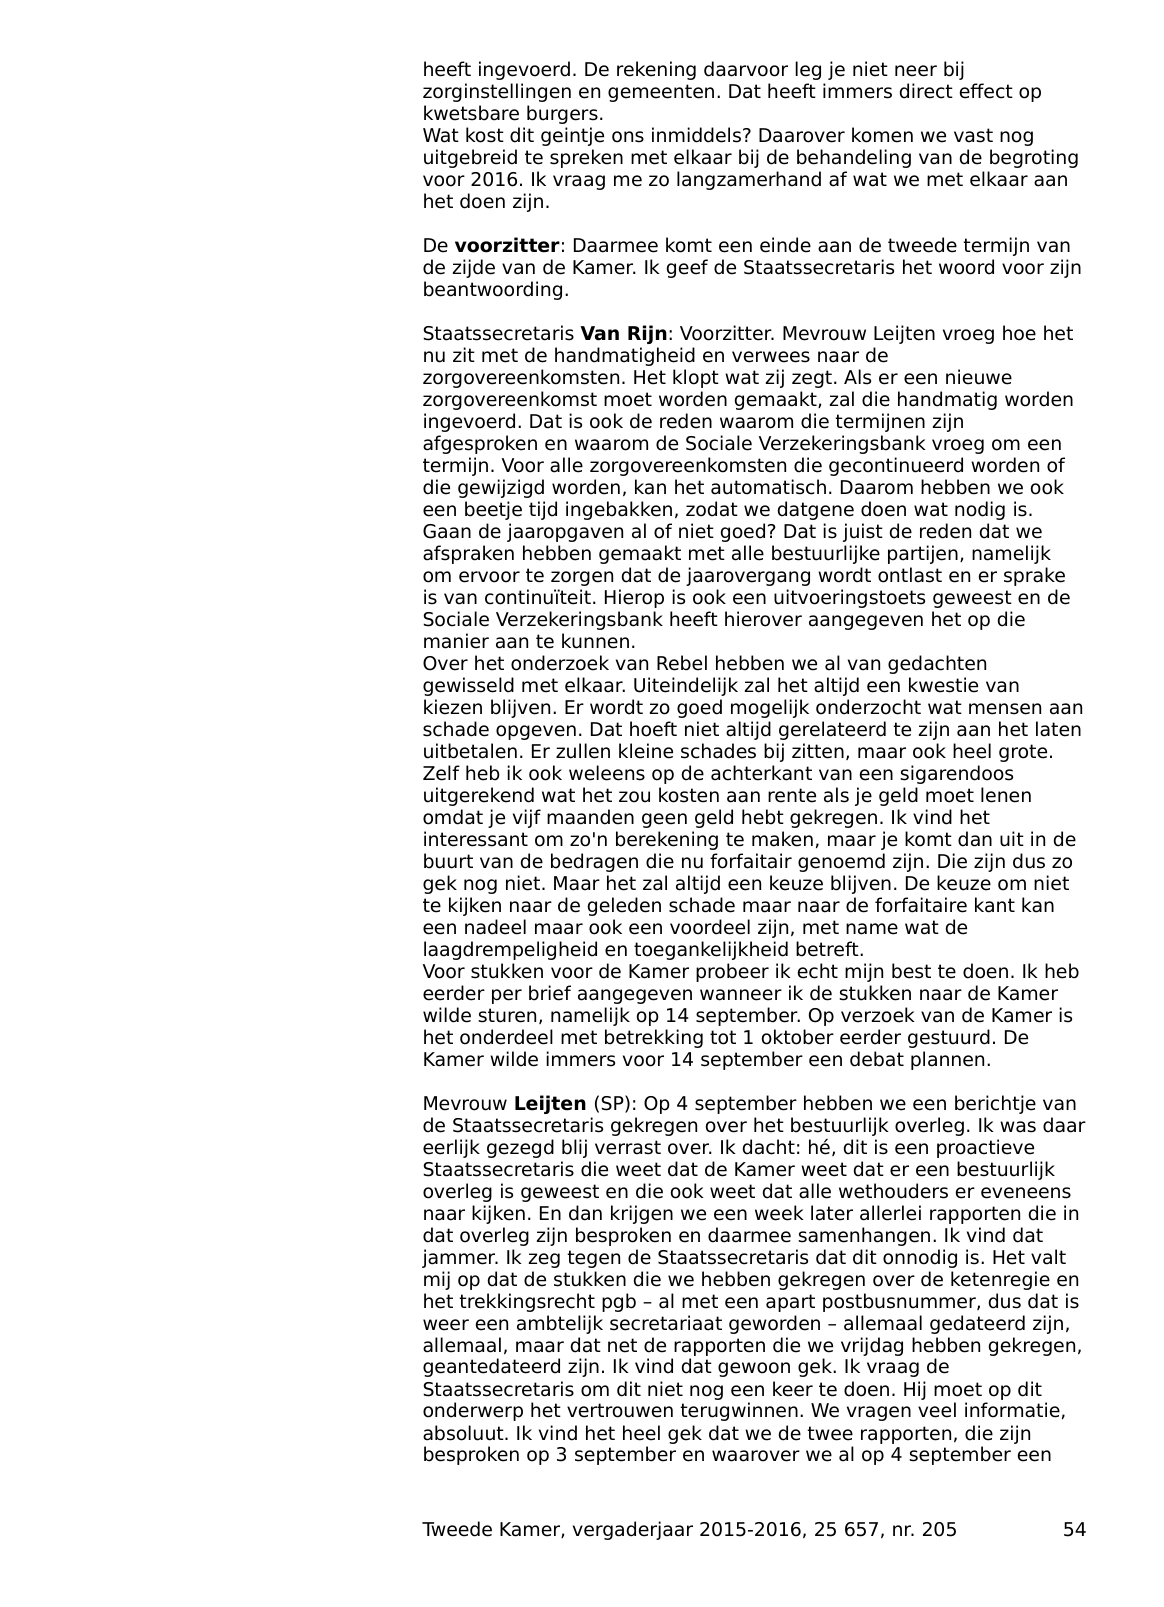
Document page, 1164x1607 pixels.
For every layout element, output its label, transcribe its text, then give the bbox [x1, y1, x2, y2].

text Over het onderzoek van Rebel hebben we al van gedachten gewisseld met elkaar. Uiteindelijk zal het altijd een kwestie van kiezen blijven. Er wordt zo goed mogelijk onderzocht wat mensen aan schade opgeven. Dat hoeft niet altijd gerelateerd te zijn aan het laten uitbetalen. Er zullen kleine schades bij zitten, maar ook heel grote. Zelf heb ik ook weleens op de achterkant van een sigarendoos uitgerekend wat het zou kosten aan rente als je geld moet lenen omdat je vijf maanden geen geld hebt gekregen. Ik vind het interessant om zo'n berekening te maken, maar je komt dan uit in de buurt van de bedragen die nu forfaitair genoemd zijn. Die zijn dus zo gek nog niet. Maar het zal altijd een keuze blijven. De keuze om niet te kijken naar de geleden schade maar naar de forfaitaire kant kan een nadeel maar ook een voordeel zijn, met name wat de laagdrempeligheid en toegankelijkheid betreft. [422, 653, 1087, 961]
text De voorzitter: Daarmee komt een einde aan de tweede termijn van de zijde van de Kamer. Ik geef de Staatssecretaris het woord voor zijn beantwoording. [422, 235, 1087, 301]
text Mevrouw Leijten (SP): Op 4 september hebben we een berichtje van de Staatssecretaris gekregen over het bestuurlijk overleg. Ik was daar eerlijk gezegd blij verrast over. Ik dacht: hé, dit is een proactieve Staatssecretaris die weet dat de Kamer weet dat er een bestuurlijk overleg is geweest en die ook weet dat alle wethouders er eveneens naar kijken. En dan krijgen we een week later allerlei rapporten die in dat overleg zijn besproken en daarmee samenhangen. Ik vind dat jammer. Ik zeg tegen de Staatssecretaris dat dit onnodig is. Het valt mij op dat de stukken die we hebben gekregen over de ketenregie en het trekkingsrecht pgb – al met een apart postbusnummer, dus dat is weer een ambtelijk secretariaat geworden – allemaal gedateerd zijn, allemaal, maar dat net de rapporten die we vrijdag hebben gekregen, geantedateerd zijn. Ik vind dat gewoon gek. Ik vraag de Staatssecretaris om dit niet nog een keer te doen. Hij moet op dit onderwerp het vertrouwen terugwinnen. We vragen veel informatie, absoluut. Ik vind het heel gek dat we de twee rapporten, die zijn besproken op 3 september en waarover we al op 4 september een [422, 1093, 1087, 1466]
text Staatssecretaris Van Rijn: Voorzitter. Mevrouw Leijten vroeg hoe het nu zit met de handmatigheid en verwees naar de zorgovereenkomsten. Het klopt wat zij zegt. Als er een nieuwe zorgovereenkomst moet worden gemaakt, zal die handmatig worden ingevoerd. Dat is ook de reden waarom die termijnen zijn afgesproken en waarom de Sociale Verzekeringsbank vroeg om een termijn. Voor alle zorgovereenkomsten die gecontinueerd worden of die gewijzigd worden, kan het automatisch. Daarom hebben we ook een beetje tijd ingebakken, zodat we datgene doen wat nodig is. [422, 323, 1087, 521]
text Wat kost dit geintje ons inmiddels? Daarover komen we vast nog uitgebreid te spreken met elkaar bij de behandeling van de begroting voor 2016. Ik vraag me zo langzamerhand af wat we met elkaar aan het doen zijn. [422, 125, 1087, 213]
text Voor stukken voor de Kamer probeer ik echt mijn best te doen. Ik heb eerder per brief aangegeven wanneer ik de stukken naar de Kamer wilde sturen, namelijk op 14 september. Op verzoek van de Kamer is het onderdeel met betrekking tot 1 oktober eerder gestuurd. De Kamer wilde immers voor 14 september een debat plannen. [422, 961, 1087, 1071]
text Gaan de jaaropgaven al of niet goed? Dat is juist de reden dat we afspraken hebben gemaakt met alle bestuurlijke partijen, namelijk om ervoor te zorgen dat de jaarovergang wordt ontlast en er sprake is van continuïteit. Hierop is ook een uitvoeringstoets geweest en de Sociale Verzekeringsbank heeft hierover aangegeven het op die manier aan te kunnen. [422, 521, 1087, 653]
text heeft ingevoerd. De rekening daarvoor leg je niet neer bij zorginstellingen en gemeenten. Dat heeft immers direct effect op kwetsbare burgers. [422, 59, 1087, 125]
